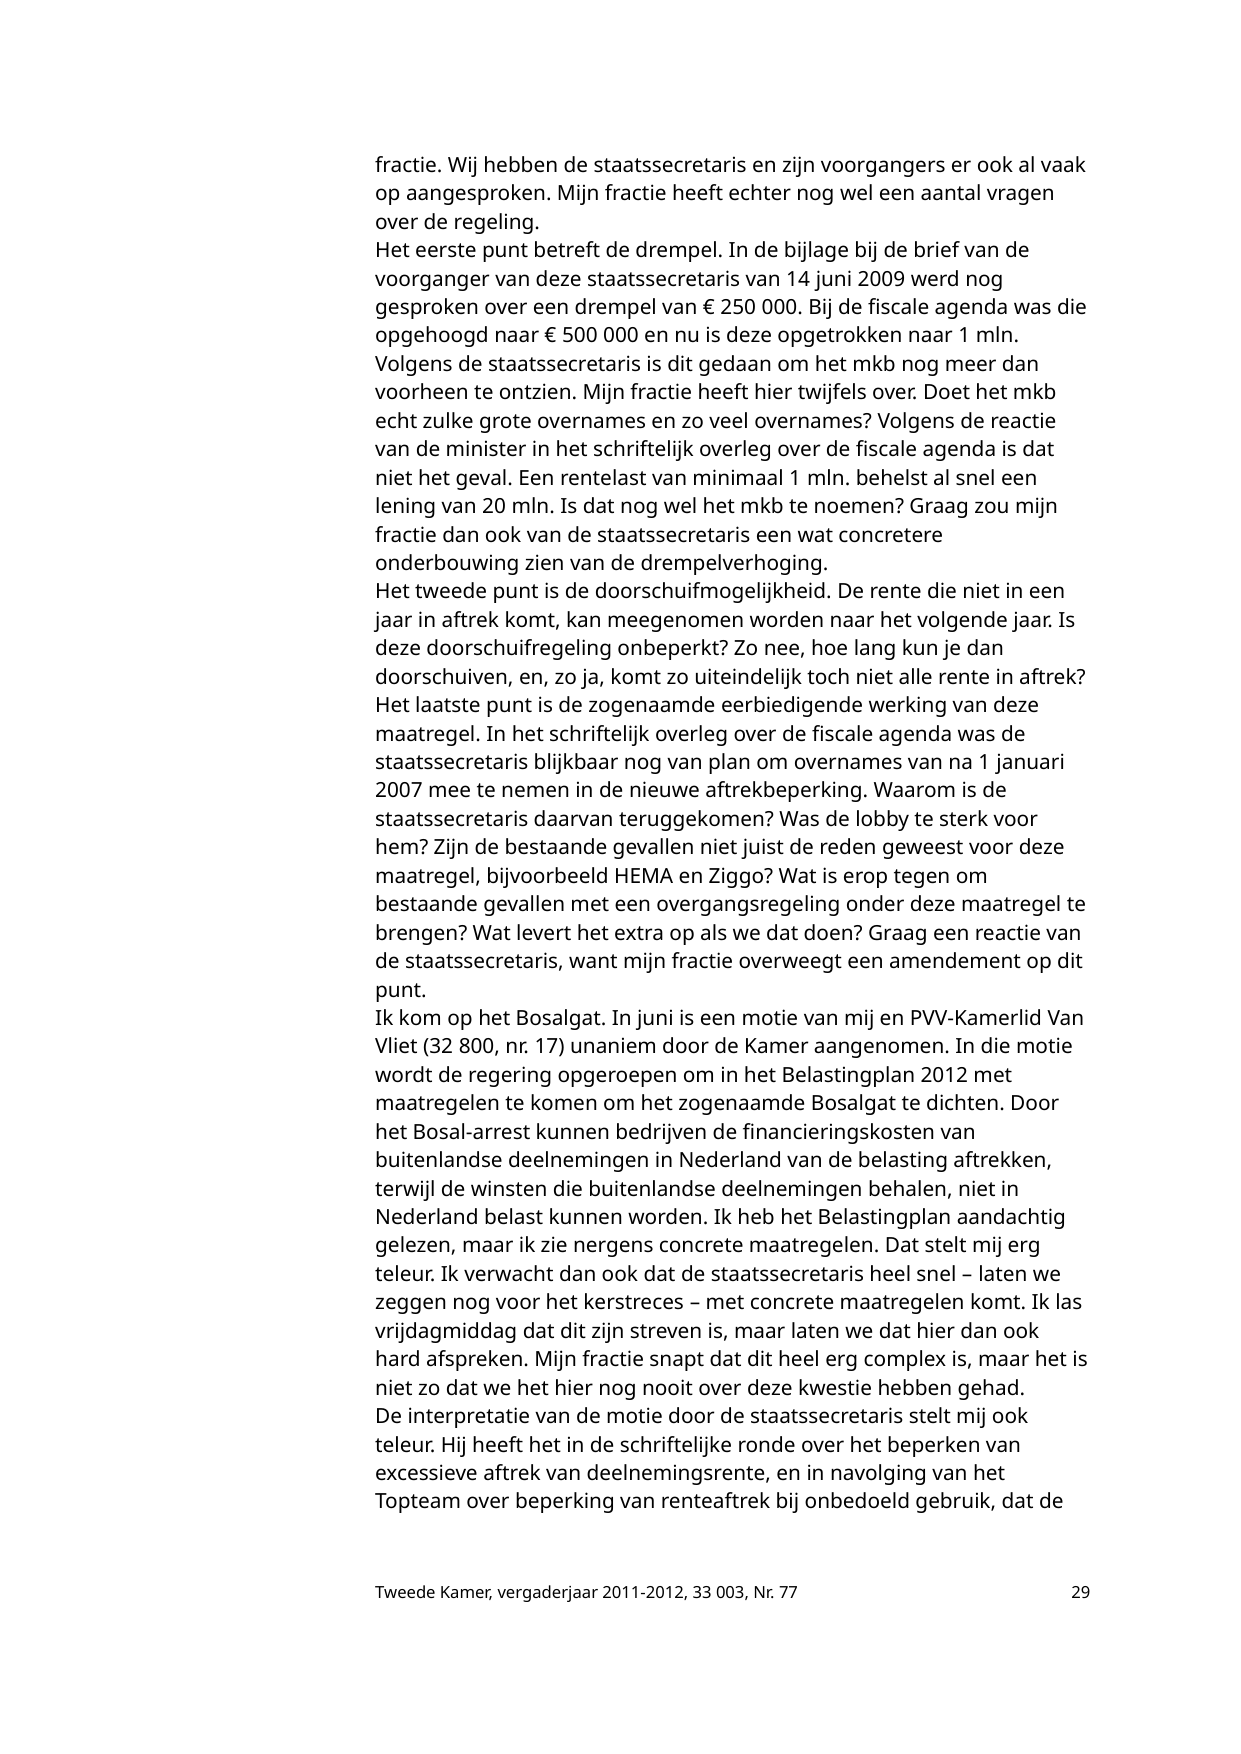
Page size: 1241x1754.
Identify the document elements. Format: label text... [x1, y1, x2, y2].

text Het eerste punt betreft de drempel. In de bijlage bij de brief van de voorganger van deze staatssecretaris van 14 juni 2009 werd nog gesproken over een drempel van € 250 000. Bij de fiscale agenda was die opgehoogd naar € 500 000 en nu is deze opgetrokken naar 1 mln. Volgens de staatssecretaris is dit gedaan om het mkb nog meer dan voorheen te ontzien. Mijn fractie heeft hier twijfels over. Doet het mkb echt zulke grote overnames en zo veel overnames? Volgens de reactie van de minister in het schriftelijk overleg over de fiscale agenda is dat niet het geval. Een rentelast van minimaal 1 mln. behelst al snel een lening van 20 mln. Is dat nog wel het mkb te noemen? Graag zou mijn fractie dan ook van de staatssecretaris een wat concretere onderbouwing zien van de drempelverhoging. [375, 235, 1090, 577]
text fractie. Wij hebben de staatssecretaris en zijn voorgangers er ook al vaak op aangesproken. Mijn fractie heeft echter nog wel een aantal vragen over de regeling. [375, 150, 1090, 235]
text Het tweede punt is de doorschuifmogelijkheid. De rente die niet in een jaar in aftrek komt, kan meegenomen worden naar het volgende jaar. Is deze doorschuifregeling onbeperkt? Zo nee, hoe lang kun je dan doorschuiven, en, zo ja, komt zo uiteindelijk toch niet alle rente in aftrek? [375, 577, 1090, 690]
text Het laatste punt is de zogenaamde eerbiedigende werking van deze maatregel. In het schriftelijk overleg over de fiscale agenda was de staatssecretaris blijkbaar nog van plan om overnames van na 1 januari 2007 mee te nemen in de nieuwe aftrekbeperking. Waarom is de staatssecretaris daarvan teruggekomen? Was de lobby te sterk voor hem? Zijn de bestaande gevallen niet juist de reden geweest voor deze maatregel, bijvoorbeeld HEMA en Ziggo? Wat is erop tegen om bestaande gevallen met een overgangsregeling onder deze maatregel te brengen? Wat levert het extra op als we dat doen? Graag een reactie van de staatssecretaris, want mijn fractie overweegt een amendement op dit punt. [375, 690, 1090, 1003]
text De interpretatie van de motie door de staatssecretaris stelt mij ook teleur. Hij heeft het in de schriftelijke ronde over het beperken van excessieve aftrek van deelnemingsrente, en in navolging van het Topteam over beperking van renteaftrek bij onbedoeld gebruik, dat de [375, 1401, 1090, 1515]
text Ik kom op het Bosalgat. In juni is een motie van mij en PVV-Kamerlid Van Vliet (32 800, nr. 17) unaniem door de Kamer aangenomen. In die motie wordt de regering opgeroepen om in het Belastingplan 2012 met maatregelen te komen om het zogenaamde Bosalgat te dichten. Door het Bosal-arrest kunnen bedrijven de financieringskosten van buitenlandse deelnemingen in Nederland van de belasting aftrekken, terwijl de winsten die buitenlandse deelnemingen behalen, niet in Nederland belast kunnen worden. Ik heb het Belastingplan aandachtig gelezen, maar ik zie nergens concrete maatregelen. Dat stelt mij erg teleur. Ik verwacht dan ook dat de staatssecretaris heel snel – laten we zeggen nog voor het kerstreces – met concrete maatregelen komt. Ik las vrijdagmiddag dat dit zijn streven is, maar laten we dat hier dan ook hard afspreken. Mijn fractie snapt dat dit heel erg complex is, maar het is niet zo dat we het hier nog nooit over deze kwestie hebben gehad. [375, 1003, 1090, 1401]
